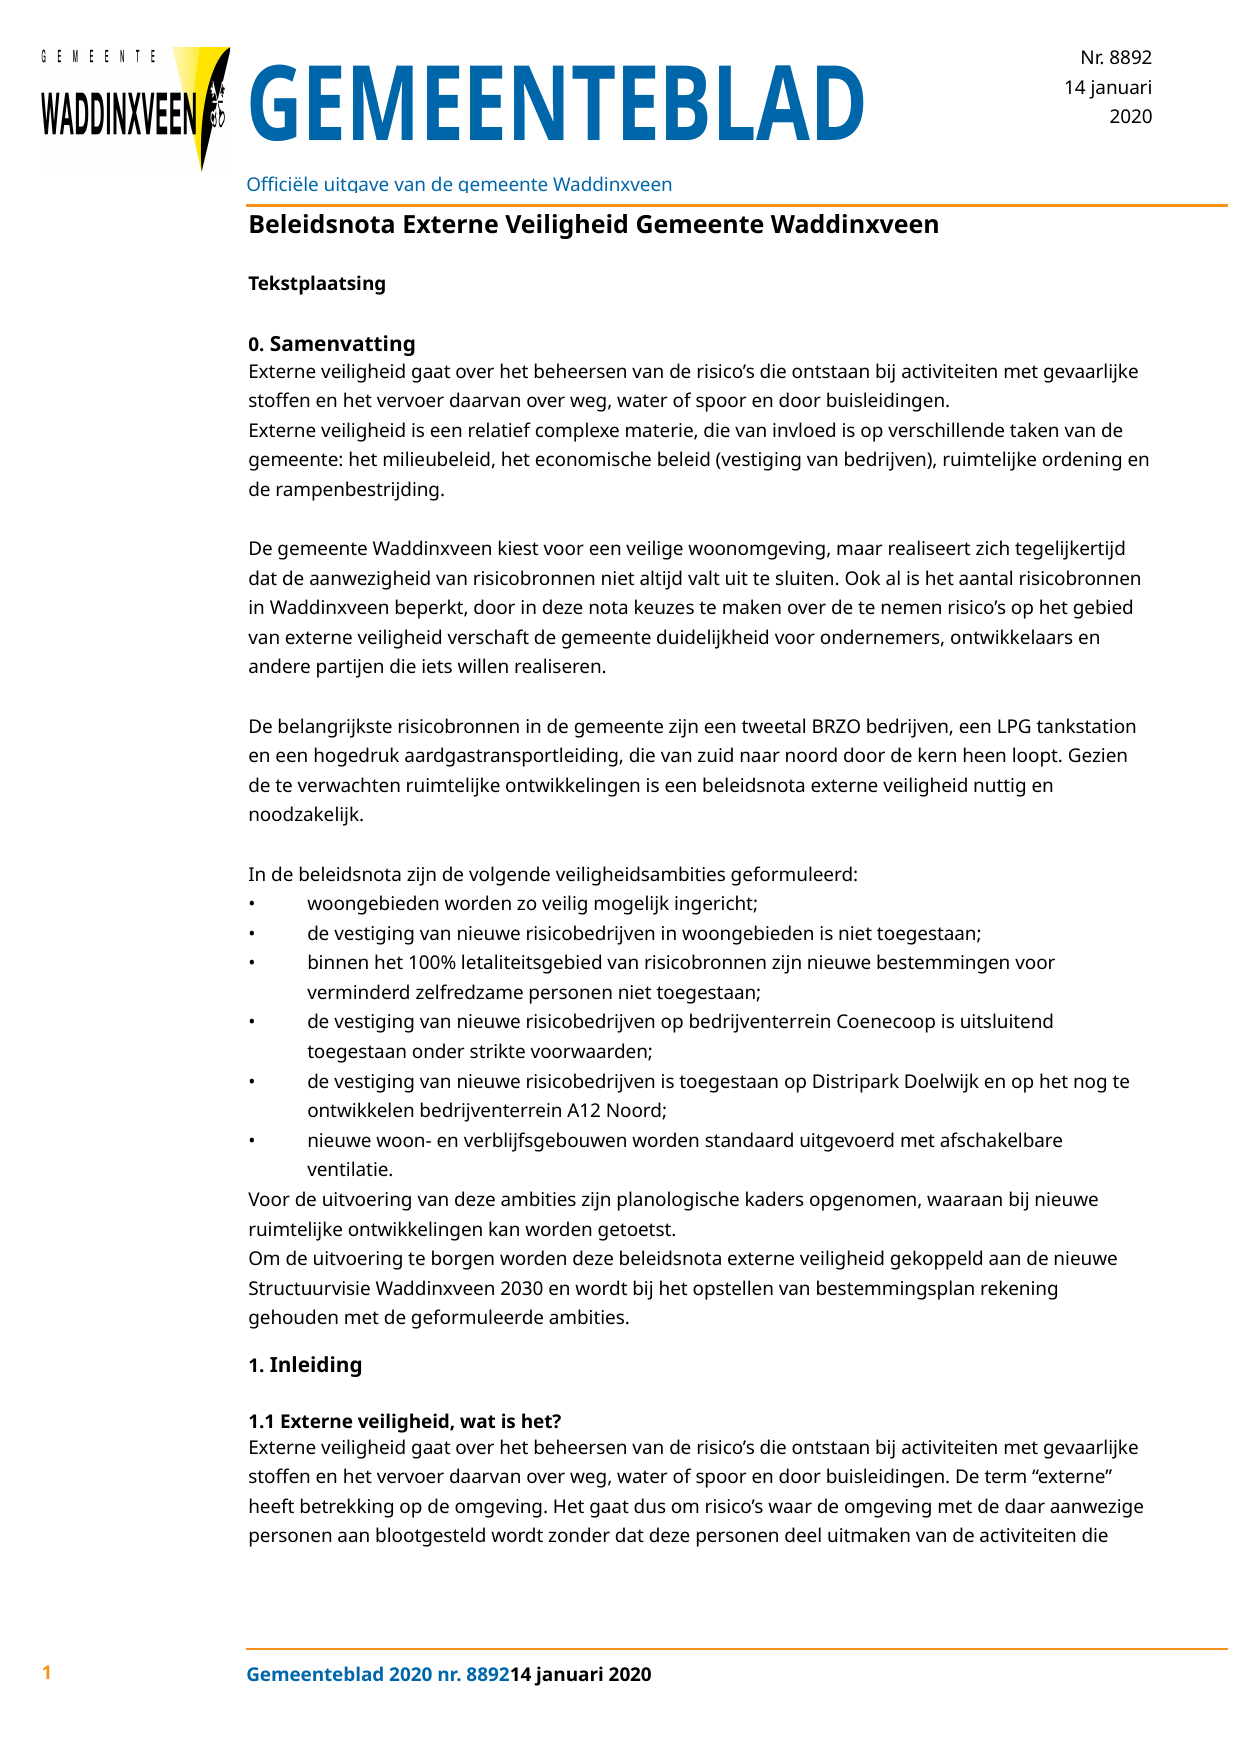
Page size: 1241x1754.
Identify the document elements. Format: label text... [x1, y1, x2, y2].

text Externe veiligheid gaat over het beheersen van de risico’s die ontstaan bij activiteiten met gevaarlijke stoffen en het vervoer daarvan over weg, water of spoor en door buisleidingen. [248, 358, 1152, 413]
text In de beleidsnota zijn de volgende veiligheidsambities geformuleerd: [248, 861, 1152, 887]
text Beleidsnota Externe Veiligheid Gemeente Waddinxveen [248, 207, 1152, 241]
text Tekstplaatsing [248, 270, 1152, 296]
text De gemeente Waddinxveen kiest voor een veilige woonomgeving, maar realiseert zich tegelijkertijd dat de aanwezigheid van risicobronnen niet altijd valt uit te sluiten. Ook al is het aantal risicobronnen in Waddinxveen beperkt, door in deze nota keuzes te maken over de te nemen risico’s op het gebied van externe veiligheid verschaft de gemeente duidelijkheid voor ondernemers, ontwikkelaars en andere partijen die iets willen realiseren. [248, 535, 1152, 679]
text Externe veiligheid is een relatief complexe materie, die van invloed is op verschillende taken van de gemeente: het milieubeleid, het economische beleid (vestiging van bedrijven), ruimtelijke ordening en de rampenbestrijding. [248, 417, 1152, 502]
list binnen het 100% letaliteitsgebied van risicobronnen zijn nieuwe bestemmingen voor verminderd zelfredzame personen niet toegestaan; [248, 949, 1152, 1005]
picture [41, 47, 231, 172]
text Externe veiligheid gaat over het beheersen van de risico’s die ontstaan bij activiteiten met gevaarlijke stoffen en het vervoer daarvan over weg, water of spoor en door buisleidingen. De term “externe” heeft betrekking op de omgeving. Het gaat dus om risico’s waar de omgeving met de daar aanwezige personen aan blootgesteld wordt zonder dat deze personen deel uitmaken van de activiteiten die [248, 1434, 1152, 1548]
list de vestiging van nieuwe risicobedrijven in woongebieden is niet toegestaan; [248, 920, 1152, 946]
list woongebieden worden zo veilig mogelijk ingericht; [248, 890, 1152, 916]
text Voor de uitvoering van deze ambities zijn planologische kaders opgenomen, waaraan bij nieuwe ruimtelijke ontwikkelingen kan worden getoetst. [248, 1186, 1152, 1242]
text De belangrijkste risicobronnen in de gemeente zijn een tweetal BRZO bedrijven, een LPG tankstation en een hogedruk aardgastransportleiding, die van zuid naar noord door de kern heen loopt. Gezien de te verwachten ruimtelijke ontwikkelingen is een beleidsnota externe veiligheid nuttig en noodzakelijk. [248, 713, 1152, 827]
text 1. Inleiding [248, 1350, 1152, 1379]
text 1.1 Externe veiligheid, wat is het? [248, 1408, 1152, 1434]
text 0. Samenvatting [248, 329, 1152, 358]
list nieuwe woon- en verblijfsgebouwen worden standaard uitgevoerd met afschakelbare ventilatie. [248, 1127, 1152, 1182]
text Om de uitvoering te borgen worden deze beleidsnota externe veiligheid gekoppeld aan de nieuwe Structuurvisie Waddinxveen 2030 en wordt bij het opstellen van bestemmingsplan rekening gehouden met de geformuleerde ambities. [248, 1245, 1152, 1330]
list de vestiging van nieuwe risicobedrijven is toegestaan op Distripark Doelwijk en op het nog te ontwikkelen bedrijventerrein A12 Noord; [248, 1068, 1152, 1123]
list de vestiging van nieuwe risicobedrijven op bedrijventerrein Coenecoop is uitsluitend toegestaan onder strikte voorwaarden; [248, 1009, 1152, 1064]
